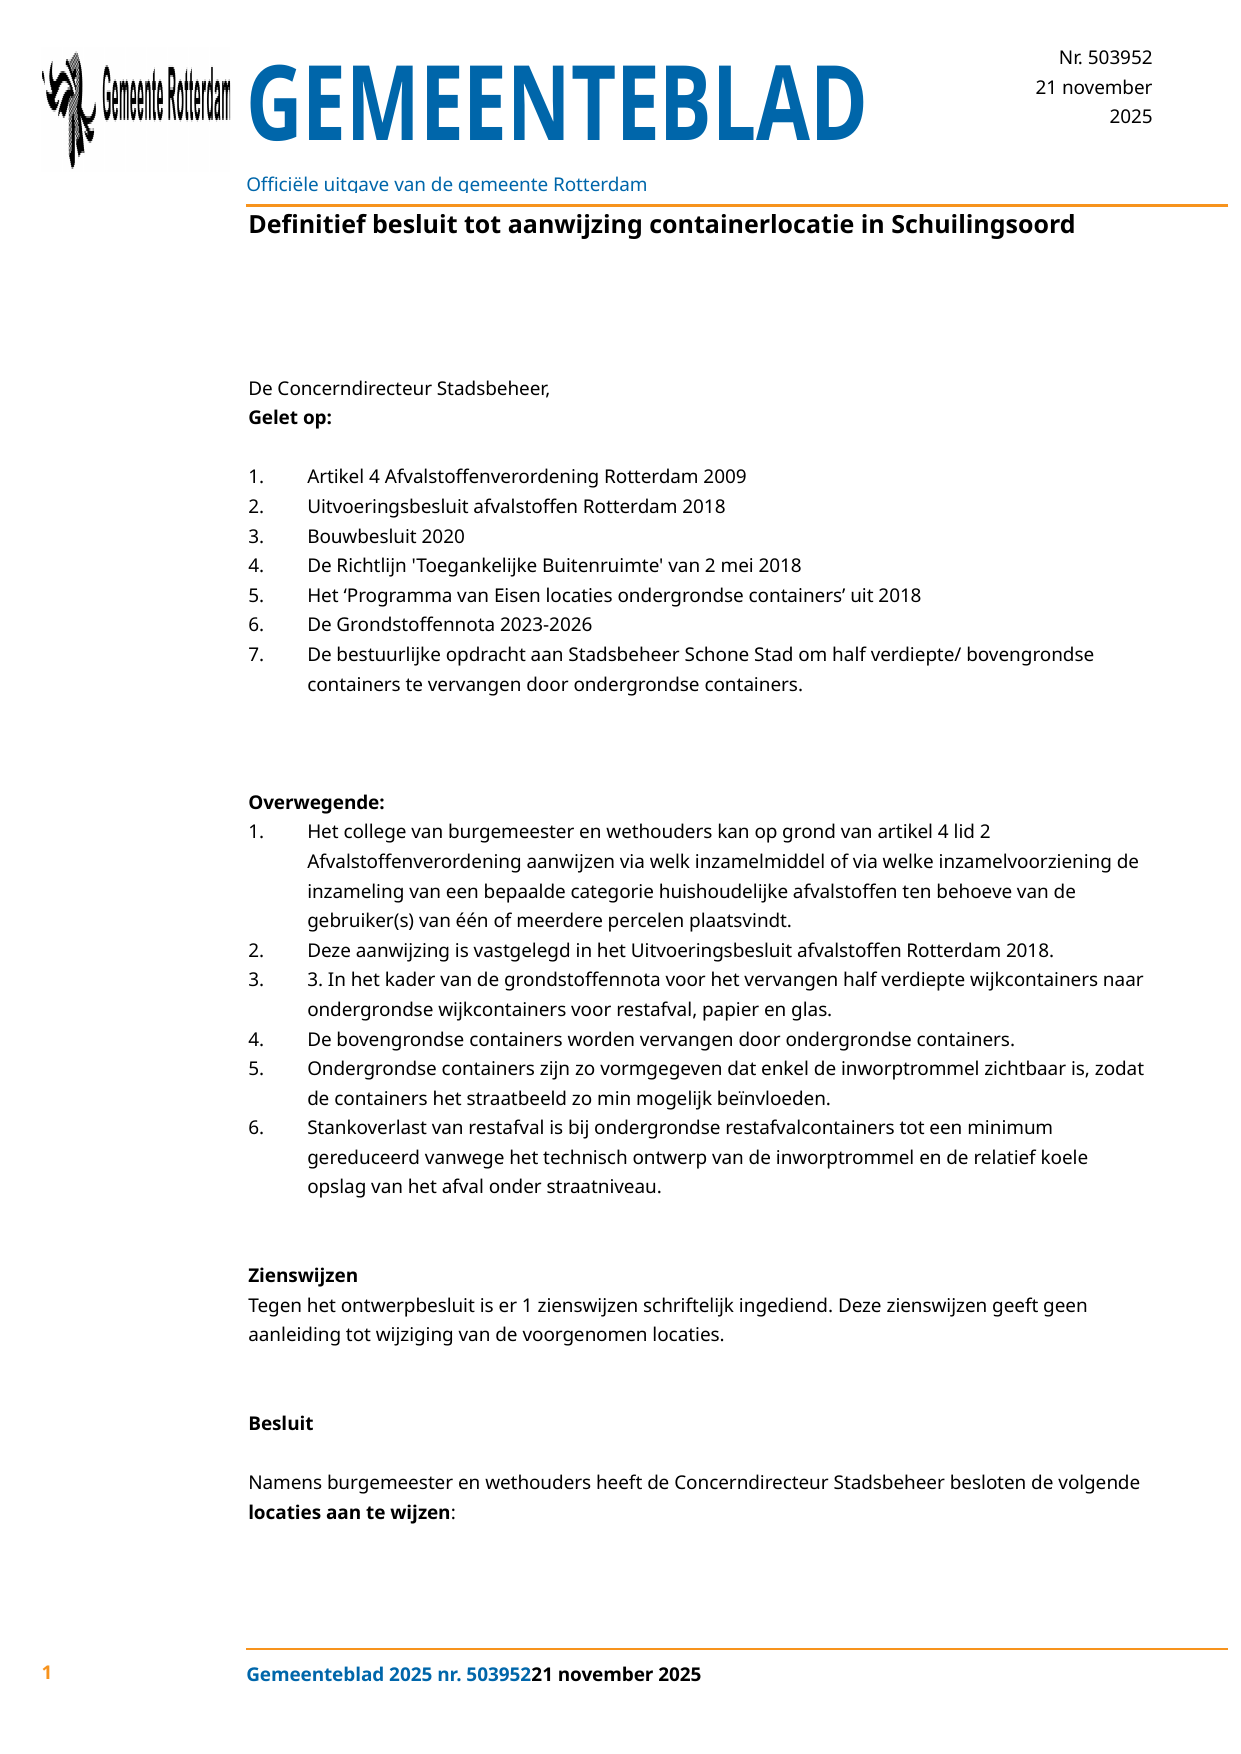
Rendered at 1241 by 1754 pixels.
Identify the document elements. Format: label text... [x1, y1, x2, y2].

text Besluit [248, 1410, 1152, 1436]
text Gelet op: [248, 404, 1152, 430]
list De bovengrondse containers worden vervangen door ondergrondse containers. [248, 1026, 1152, 1051]
list De Richtlijn 'Toegankelijke Buitenruimte' van 2 mei 2018 [248, 552, 1152, 578]
text Zienswijzen [248, 1262, 1152, 1288]
list Deze aanwijzing is vastgelegd in het Uitvoeringsbesluit afvalstoffen Rotterdam 2018. [248, 937, 1152, 963]
list Bouwbesluit 2020 [248, 523, 1152, 548]
list Het ‘Programma van Eisen locaties ondergrondse containers’ uit 2018 [248, 582, 1152, 608]
text De Concerndirecteur Stadsbeheer, [248, 375, 1152, 401]
picture [41, 47, 231, 172]
list 3. In het kader van de grondstoffennota voor het vervangen half verdiepte wijkcontainers naar ondergrondse wijkcontainers voor restafval, papier en glas. [248, 967, 1152, 1022]
list De bestuurlijke opdracht aan Stadsbeheer Schone Stad om half verdiepte/ bovengrondse containers te vervangen door ondergrondse containers. [248, 641, 1152, 696]
text Definitief besluit tot aanwijzing containerlocatie in Schuilingsoord [248, 207, 1152, 241]
text Overwegende: [248, 789, 1152, 815]
list Artikel 4 Afvalstoffenverordening Rotterdam 2009 [248, 464, 1152, 489]
list De Grondstoffennota 2023-2026 [248, 612, 1152, 637]
list Ondergrondse containers zijn zo vormgegeven dat enkel de inworptrommel zichtbaar is, zodat de containers het straatbeeld zo min mogelijk beïnvloeden. [248, 1055, 1152, 1111]
text Tegen het ontwerpbesluit is er 1 zienswijzen schriftelijk ingediend. Deze zienswijzen geeft geen aanleiding tot wijziging van de voorgenomen locaties. [248, 1292, 1152, 1347]
list Uitvoeringsbesluit afvalstoffen Rotterdam 2018 [248, 493, 1152, 519]
list Stankoverlast van restafval is bij ondergrondse restafvalcontainers tot een minimum gereduceerd vanwege het technisch ontwerp van de inworptrommel en de relatief koele opslag van het afval onder straatniveau. [248, 1114, 1152, 1199]
text Namens burgemeester en wethouders heeft de Concerndirecteur Stadsbeheer besloten de volgende locaties aan te wijzen: [248, 1469, 1152, 1525]
list Het college van burgemeester en wethouders kan op grond van artikel 4 lid 2 Afvalstoffenverordening aanwijzen via welk inzamelmiddel of via welke inzamelvoorziening de inzameling van een bepaalde categorie huishoudelijke afvalstoffen ten behoeve van de gebruiker(s) van één of meerdere percelen plaatsvindt. [248, 819, 1152, 933]
